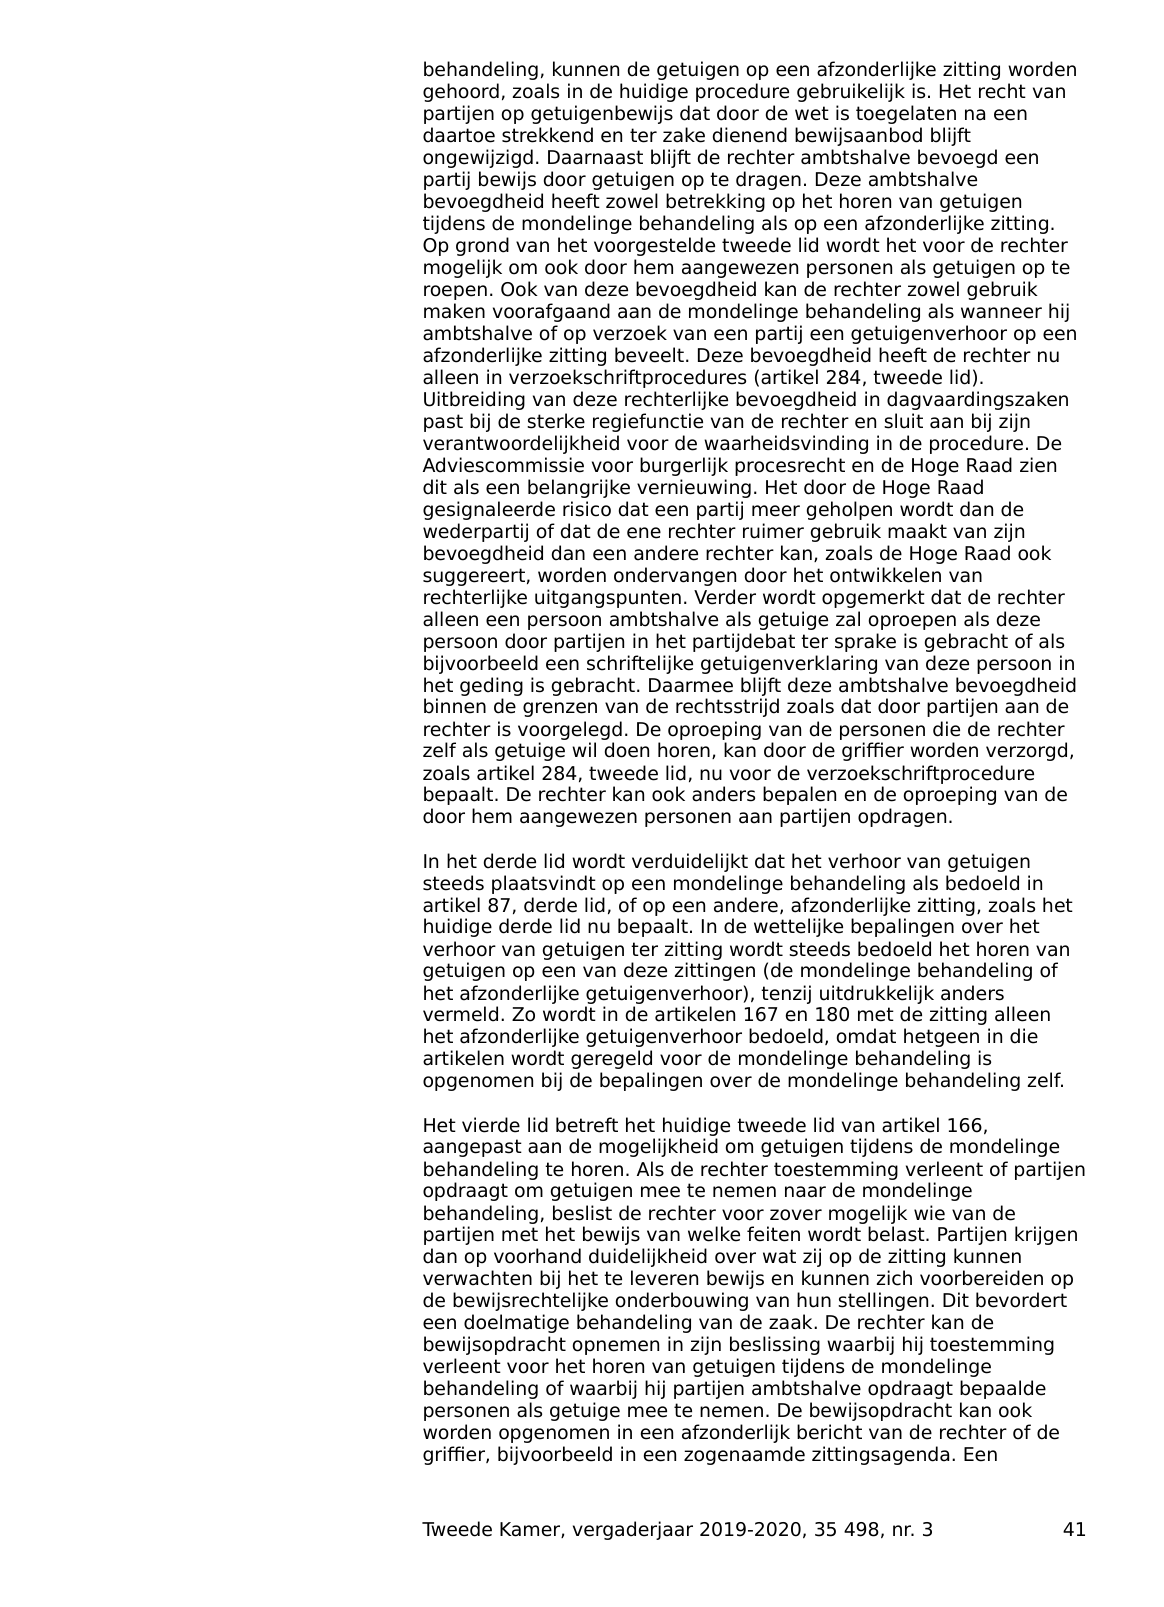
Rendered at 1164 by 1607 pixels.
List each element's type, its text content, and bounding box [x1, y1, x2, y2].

text Het vierde lid betreft het huidige tweede lid van artikel 166, aangepast aan de mogelijkheid om getuigen tijdens de mondelinge behandeling te horen. Als de rechter toestemming verleent of partijen opdraagt om getuigen mee te nemen naar de mondelinge behandeling, beslist de rechter voor zover mogelijk wie van de partijen met het bewijs van welke feiten wordt belast. Partijen krijgen dan op voorhand duidelijkheid over wat zij op de zitting kunnen verwachten bij het te leveren bewijs en kunnen zich voorbereiden op de bewijsrechtelijke onderbouwing van hun stellingen. Dit bevordert een doelmatige behandeling van de zaak. De rechter kan de bewijsopdracht opnemen in zijn beslissing waarbij hij toestemming verleent voor het horen van getuigen tijdens de mondelinge behandeling of waarbij hij partijen ambtshalve opdraagt bepaalde personen als getuige mee te nemen. De bewijsopdracht kan ook worden opgenomen in een afzonderlijk bericht van de rechter of de griffier, bijvoorbeeld in een zogenaamde zittingsagenda. Een [422, 1114, 1087, 1466]
text Op grond van het voorgestelde tweede lid wordt het voor de rechter mogelijk om ook door hem aangewezen personen als getuigen op te roepen. Ook van deze bevoegdheid kan de rechter zowel gebruik maken voorafgaand aan de mondelinge behandeling als wanneer hij ambtshalve of op verzoek van een partij een getuigenverhoor op een afzonderlijke zitting beveelt. Deze bevoegdheid heeft de rechter nu alleen in verzoekschriftprocedures (artikel 284, tweede lid). Uitbreiding van deze rechterlijke bevoegdheid in dagvaardingszaken past bij de sterke regiefunctie van de rechter en sluit aan bij zijn verantwoordelijkheid voor de waarheidsvinding in de procedure. De Adviescommissie voor burgerlijk procesrecht en de Hoge Raad zien dit als een belangrijke vernieuwing. Het door de Hoge Raad gesignaleerde risico dat een partij meer geholpen wordt dan de wederpartij of dat de ene rechter ruimer gebruik maakt van zijn bevoegdheid dan een andere rechter kan, zoals de Hoge Raad ook suggereert, worden ondervangen door het ontwikkelen van rechterlijke uitgangspunten. Verder wordt opgemerkt dat de rechter alleen een persoon ambtshalve als getuige zal oproepen als deze persoon door partijen in het partijdebat ter sprake is gebracht of als bijvoorbeeld een schriftelijke getuigenverklaring van deze persoon in het geding is gebracht. Daarmee blijft deze ambtshalve bevoegdheid binnen de grenzen van de rechtsstrijd zoals dat door partijen aan de rechter is voorgelegd. De oproeping van de personen die de rechter zelf als getuige wil doen horen, kan door de griffier worden verzorgd, zoals artikel 284, tweede lid, nu voor de verzoekschriftprocedure bepaalt. De rechter kan ook anders bepalen en de oproeping van de door hem aangewezen personen aan partijen opdragen. [422, 235, 1087, 828]
text behandeling, kunnen de getuigen op een afzonderlijke zitting worden gehoord, zoals in de huidige procedure gebruikelijk is. Het recht van partijen op getuigenbewijs dat door de wet is toegelaten na een daartoe strekkend en ter zake dienend bewijsaanbod blijft ongewijzigd. Daarnaast blijft de rechter ambtshalve bevoegd een partij bewijs door getuigen op te dragen. Deze ambtshalve bevoegdheid heeft zowel betrekking op het horen van getuigen tijdens de mondelinge behandeling als op een afzonderlijke zitting. [422, 59, 1087, 235]
text In het derde lid wordt verduidelijkt dat het verhoor van getuigen steeds plaatsvindt op een mondelinge behandeling als bedoeld in artikel 87, derde lid, of op een andere, afzonderlijke zitting, zoals het huidige derde lid nu bepaalt. In de wettelijke bepalingen over het verhoor van getuigen ter zitting wordt steeds bedoeld het horen van getuigen op een van deze zittingen (de mondelinge behandeling of het afzonderlijke getuigenverhoor), tenzij uitdrukkelijk anders vermeld. Zo wordt in de artikelen 167 en 180 met de zitting alleen het afzonderlijke getuigenverhoor bedoeld, omdat hetgeen in die artikelen wordt geregeld voor de mondelinge behandeling is opgenomen bij de bepalingen over de mondelinge behandeling zelf. [422, 851, 1087, 1092]
